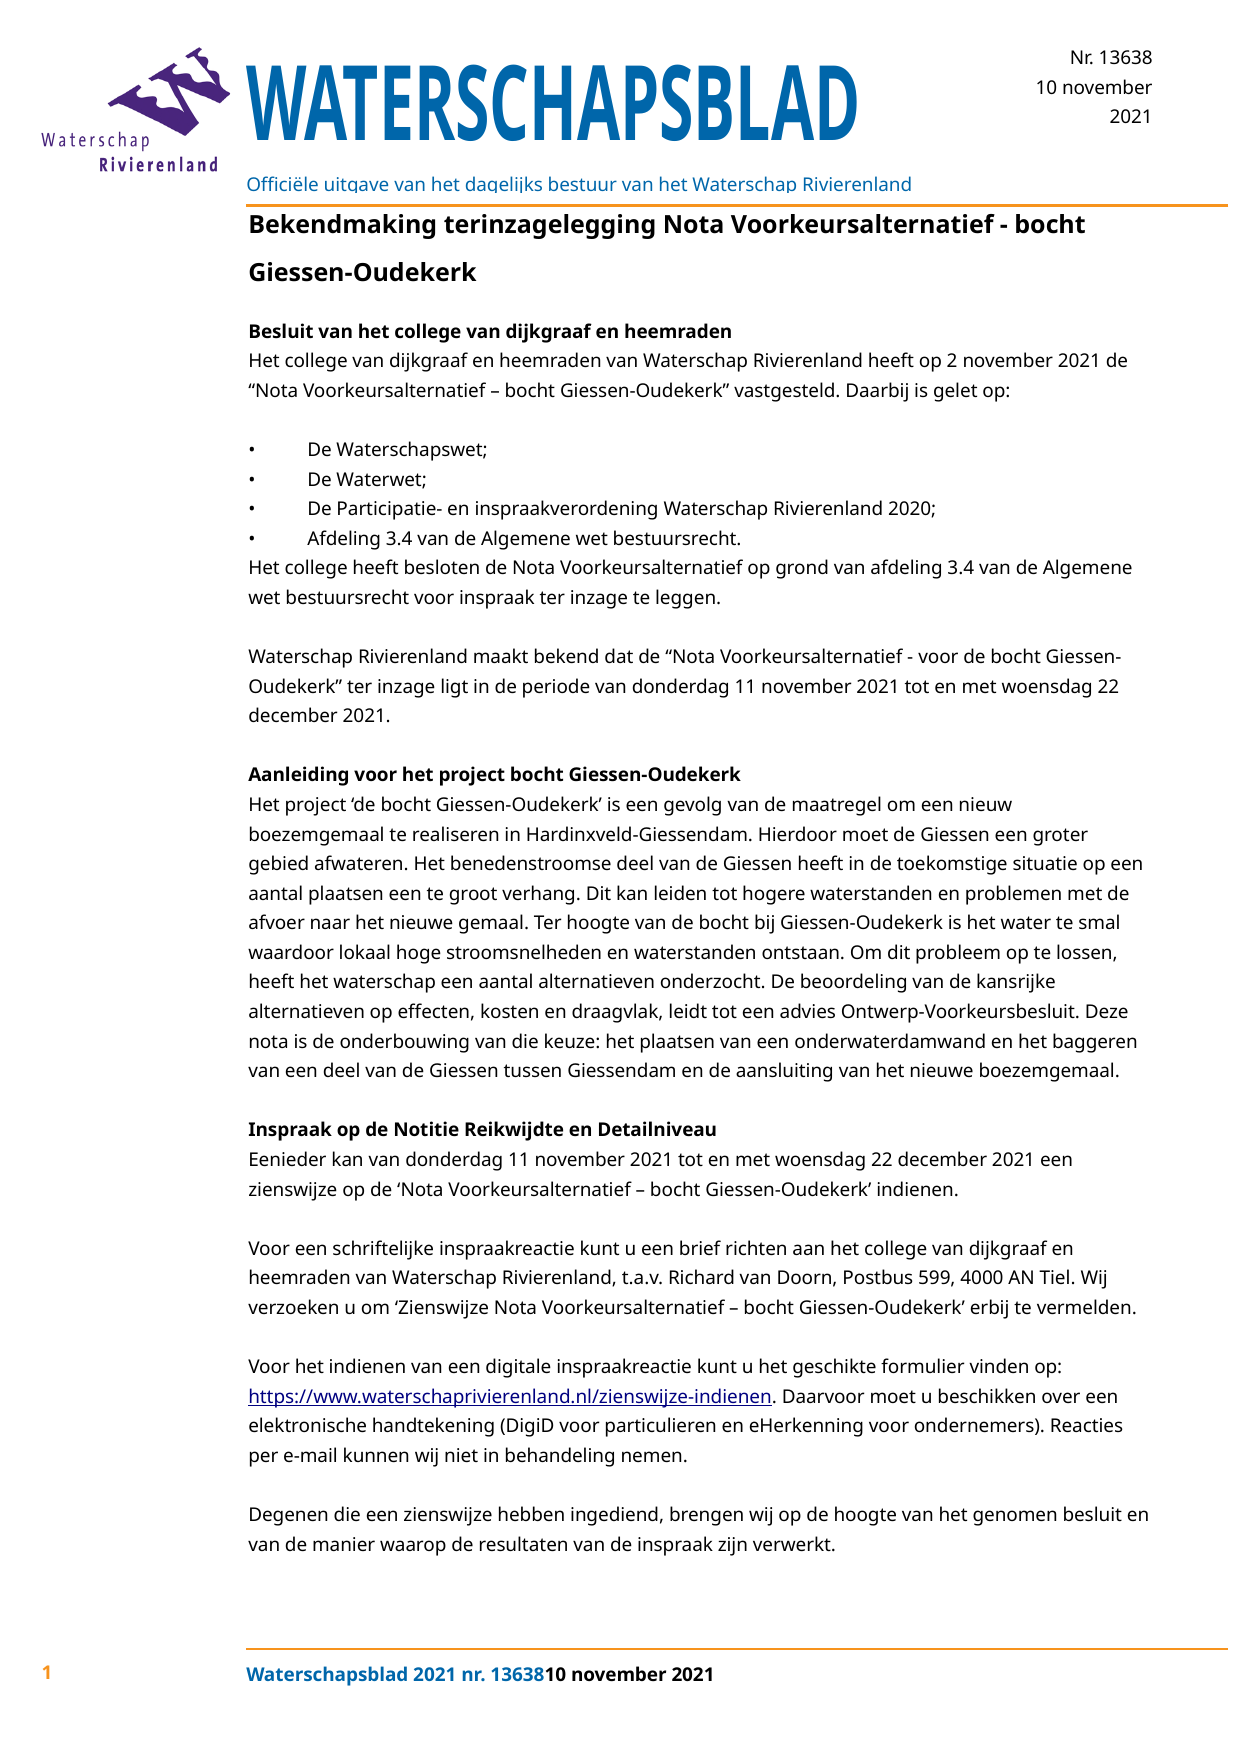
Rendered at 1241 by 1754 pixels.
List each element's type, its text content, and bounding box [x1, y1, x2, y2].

picture [41, 47, 231, 172]
text Voor een schriftelijke inspraakreactie kunt u een brief richten aan het college van dijkgraaf en heemraden van Waterschap Rivierenland, t.a.v. Richard van Doorn, Postbus 599, 4000 AN Tiel. Wij verzoeken u om ‘Zienswijze Nota Voorkeursalternatief – bocht Giessen-Oudekerk’ erbij te vermelden. [248, 1235, 1152, 1320]
text Eenieder kan van donderdag 11 november 2021 tot en met woensdag 22 december 2021 een zienswijze op de ‘Nota Voorkeursalternatief – bocht Giessen-Oudekerk’ indienen. [248, 1146, 1152, 1202]
text Voor het indienen van een digitale inspraakreactie kunt u het geschikte formulier vinden op: https://www.waterschaprivierenland.nl/zienswijze-indienen. Daarvoor moet u beschikken over een elektronische handtekening (DigiD voor particulieren en eHerkenning voor ondernemers). Reacties per e-mail kunnen wij niet in behandeling nemen. [248, 1353, 1152, 1468]
list De Waterschapswet; [248, 436, 1152, 462]
text Besluit van het college van dijkgraaf en heemraden [248, 318, 1152, 344]
text Inspraak op de Notitie Reikwijdte en Detailniveau [248, 1117, 1152, 1142]
list De Participatie- en inspraakverordening Waterschap Rivierenland 2020; [248, 495, 1152, 521]
list De Waterwet; [248, 466, 1152, 492]
text Het college van dijkgraaf en heemraden van Waterschap Rivierenland heeft op 2 november 2021 de “Nota Voorkeursalternatief – bocht Giessen-Oudekerk” vastgesteld. Daarbij is gelet op: [248, 347, 1152, 403]
list Afdeling 3.4 van de Algemene wet bestuursrecht. [248, 525, 1152, 551]
text Aanleiding voor het project bocht Giessen-Oudekerk [248, 762, 1152, 787]
text Bekendmaking terinzagelegging Nota Voorkeursalternatief - bocht Giessen-Oudekerk [248, 207, 1152, 288]
text Degenen die een zienswijze hebben ingediend, brengen wij op de hoogte van het genomen besluit en van de manier waarop de resultaten van de inspraak zijn verwerkt. [248, 1501, 1152, 1557]
text Het project ‘de bocht Giessen-Oudekerk’ is een gevolg van de maatregel om een nieuw boezemgemaal te realiseren in Hardinxveld-Giessendam. Hierdoor moet de Giessen een groter gebied afwateren. Het benedenstroomse deel van de Giessen heeft in de toekomstige situatie op een aantal plaatsen een te groot verhang. Dit kan leiden tot hogere waterstanden en problemen met de afvoer naar het nieuwe gemaal. Ter hoogte van de bocht bij Giessen-Oudekerk is het water te smal waardoor lokaal hoge stroomsnelheden en waterstanden ontstaan. Om dit probleem op te lossen, heeft het waterschap een aantal alternatieven onderzocht. De beoordeling van de kansrijke alternatieven op effecten, kosten en draagvlak, leidt tot een advies Ontwerp-Voorkeursbesluit. Deze nota is de onderbouwing van die keuze: het plaatsen van een onderwaterdamwand en het baggeren van een deel van de Giessen tussen Giessendam en de aansluiting van het nieuwe boezemgemaal. [248, 791, 1152, 1083]
text Waterschap Rivierenland maakt bekend dat de “Nota Voorkeursalternatief - voor de bocht Giessen-Oudekerk” ter inzage ligt in de periode van donderdag 11 november 2021 tot en met woensdag 22 december 2021. [248, 643, 1152, 728]
text Het college heeft besloten de Nota Voorkeursalternatief op grond van afdeling 3.4 van de Algemene wet bestuursrecht voor inspraak ter inzage te leggen. [248, 554, 1152, 610]
